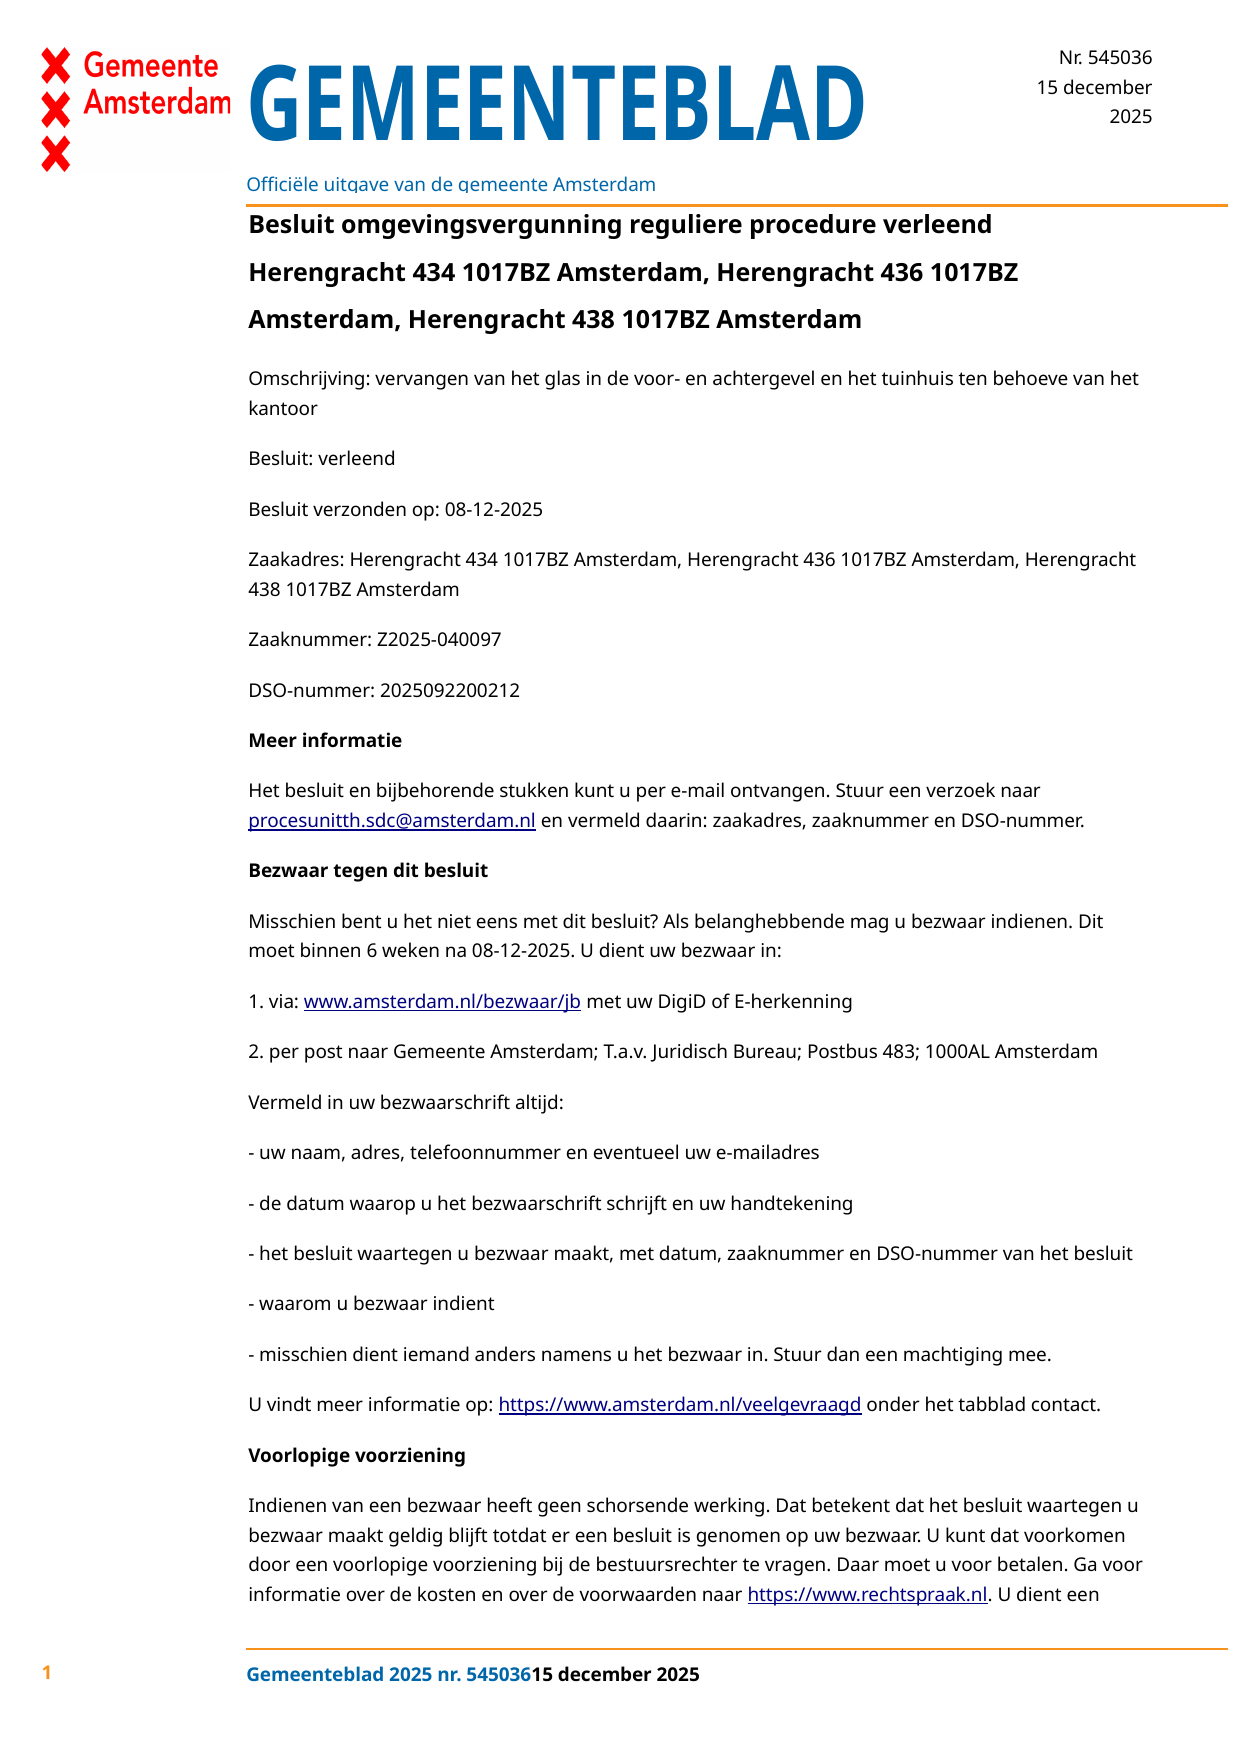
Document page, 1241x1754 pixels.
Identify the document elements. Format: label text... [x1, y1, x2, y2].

text Meer informatie [248, 727, 1152, 753]
text Besluit: verleend [248, 446, 1152, 471]
text 2. per post naar Gemeente Amsterdam; T.a.v. Juridisch Bureau; Postbus 483; 1000AL Amsterdam [248, 1038, 1152, 1064]
text - het besluit waartegen u bezwaar maakt, met datum, zaaknummer en DSO-nummer van het besluit [248, 1240, 1152, 1266]
text - de datum waarop u het bezwaarschrift schrijft en uw handtekening [248, 1190, 1152, 1215]
text Besluit omgevingsvergunning reguliere procedure verleend Herengracht 434 1017BZ Amsterdam, Herengracht 436 1017BZ Amsterdam, Herengracht 438 1017BZ Amsterdam [248, 207, 1152, 336]
text Zaakadres: Herengracht 434 1017BZ Amsterdam, Herengracht 436 1017BZ Amsterdam, Herengracht 438 1017BZ Amsterdam [248, 546, 1152, 602]
text DSO-nummer: 2025092200212 [248, 677, 1152, 702]
text Zaaknummer: Z2025-040097 [248, 626, 1152, 652]
text - uw naam, adres, telefoonnummer en eventueel uw e-mailadres [248, 1139, 1152, 1165]
text Besluit verzonden op: 08-12-2025 [248, 496, 1152, 522]
text 1. via: www.amsterdam.nl/bezwaar/jb met uw DigiD of E-herkenning [248, 988, 1152, 1014]
text Indienen van een bezwaar heeft geen schorsende werking. Dat betekent dat het besluit waartegen u bezwaar maakt geldig blijft totdat er een besluit is genomen op uw bezwaar. U kunt dat voorkomen door een voorlopige voorziening bij de bestuursrechter te vragen. Daar moet u voor betalen. Ga voor informatie over de kosten en over de voorwaarden naar https://www.rechtspraak.nl. U dient een [248, 1492, 1152, 1607]
picture [41, 47, 231, 172]
text - misschien dient iemand anders namens u het bezwaar in. Stuur dan een machtiging mee. [248, 1341, 1152, 1367]
text Vermeld in uw bezwaarschrift altijd: [248, 1089, 1152, 1114]
text Misschien bent u het niet eens met dit besluit? Als belanghebbende mag u bezwaar indienen. Dit moet binnen 6 weken na 08-12-2025. U dient uw bezwaar in: [248, 908, 1152, 963]
text U vindt meer informatie op: https://www.amsterdam.nl/veelgevraagd onder het tabblad contact. [248, 1391, 1152, 1417]
text Bezwaar tegen dit besluit [248, 858, 1152, 883]
text Omschrijving: vervangen van het glas in de voor- en achtergevel en het tuinhuis ten behoeve van het kantoor [248, 366, 1152, 421]
text - waarom u bezwaar indient [248, 1291, 1152, 1316]
text Voorlopige voorziening [248, 1442, 1152, 1467]
text Het besluit en bijbehorende stukken kunt u per e-mail ontvangen. Stuur een verzoek naar procesunitth.sdc@amsterdam.nl en vermeld daarin: zaakadres, zaaknummer en DSO-nummer. [248, 778, 1152, 833]
